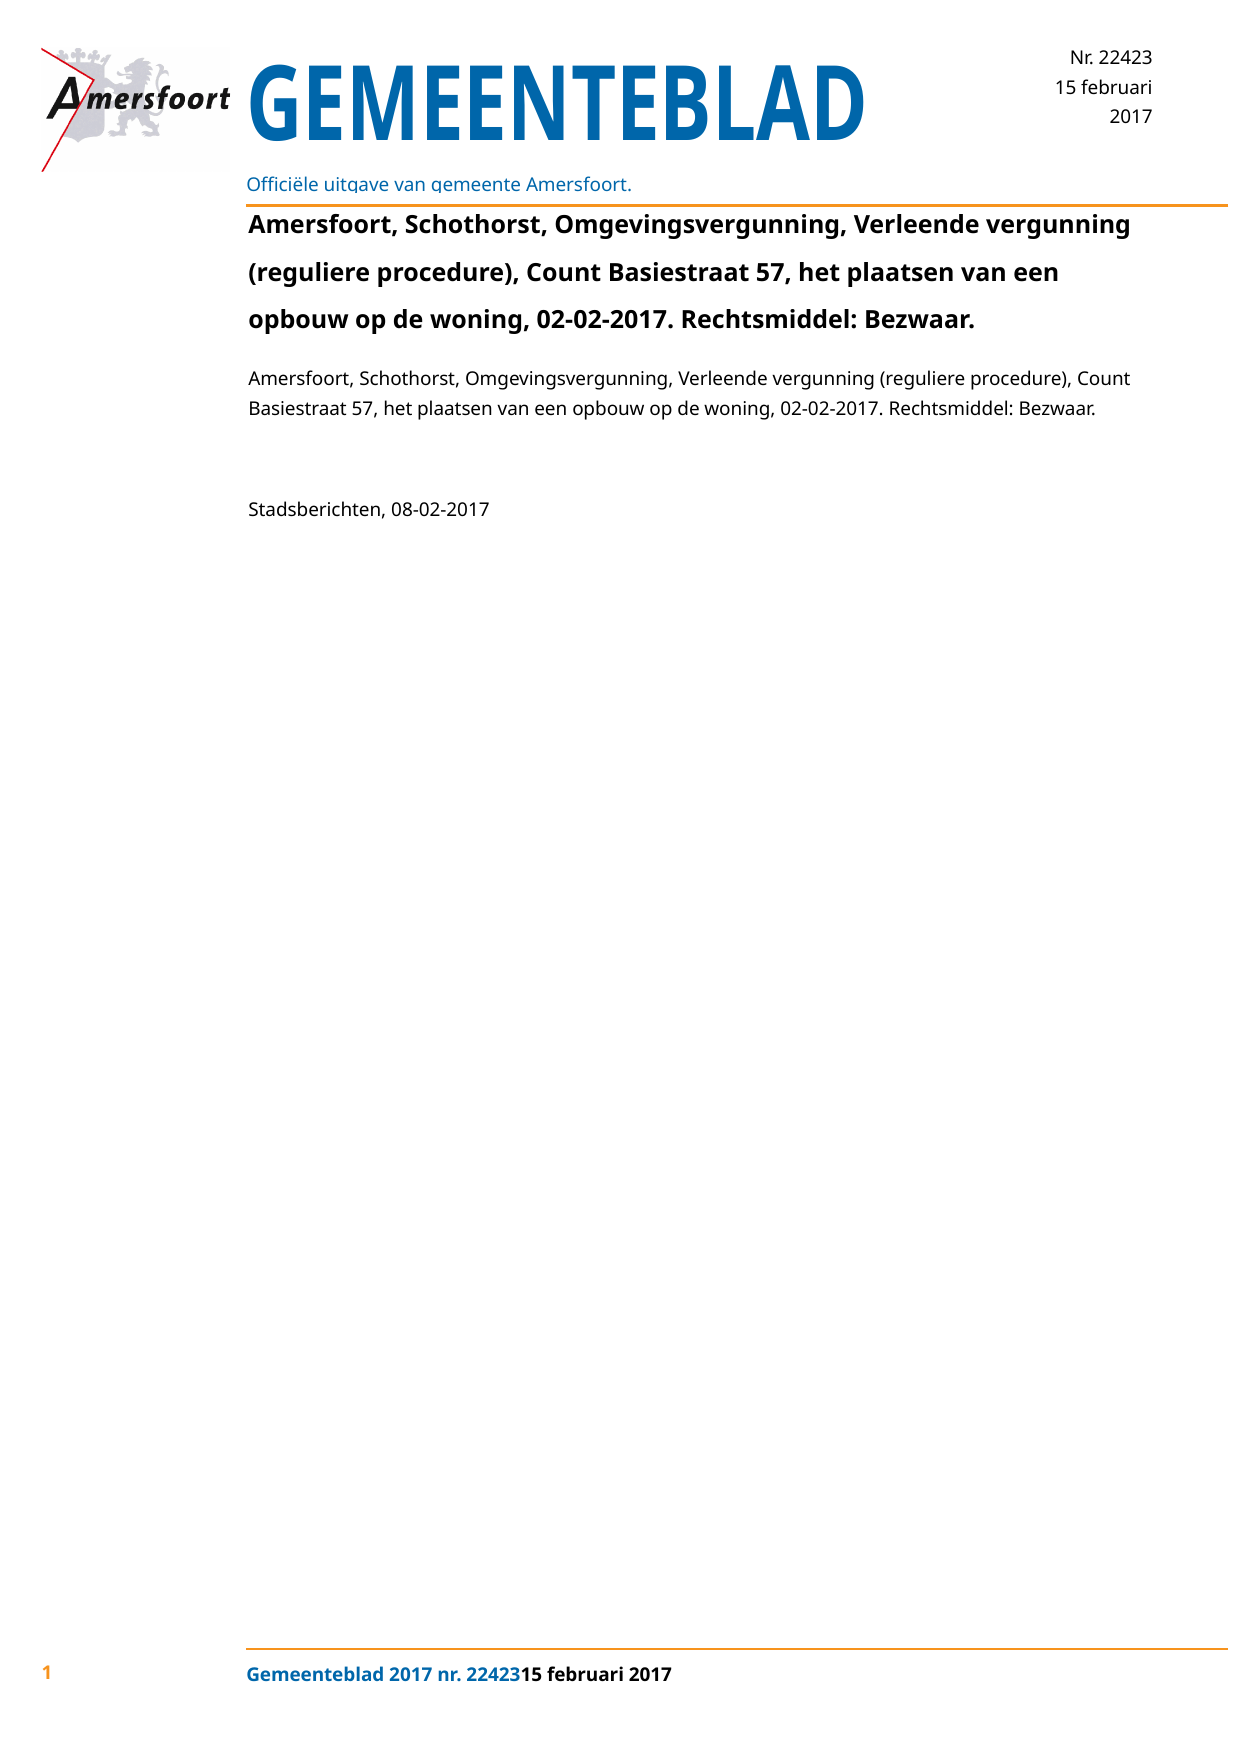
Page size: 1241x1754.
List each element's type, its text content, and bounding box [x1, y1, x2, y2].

text Amersfoort, Schothorst, Omgevingsvergunning, Verleende vergunning (reguliere procedure), Count Basiestraat 57, het plaatsen van een opbouw op de woning, 02-02-2017. Rechtsmiddel: Bezwaar. [248, 207, 1152, 336]
text Amersfoort, Schothorst, Omgevingsvergunning, Verleende vergunning (reguliere procedure), Count Basiestraat 57, het plaatsen van een opbouw op de woning, 02-02-2017. Rechtsmiddel: Bezwaar. [248, 366, 1152, 421]
picture [41, 47, 231, 172]
text Stadsberichten, 08-02-2017 [248, 496, 1152, 522]
